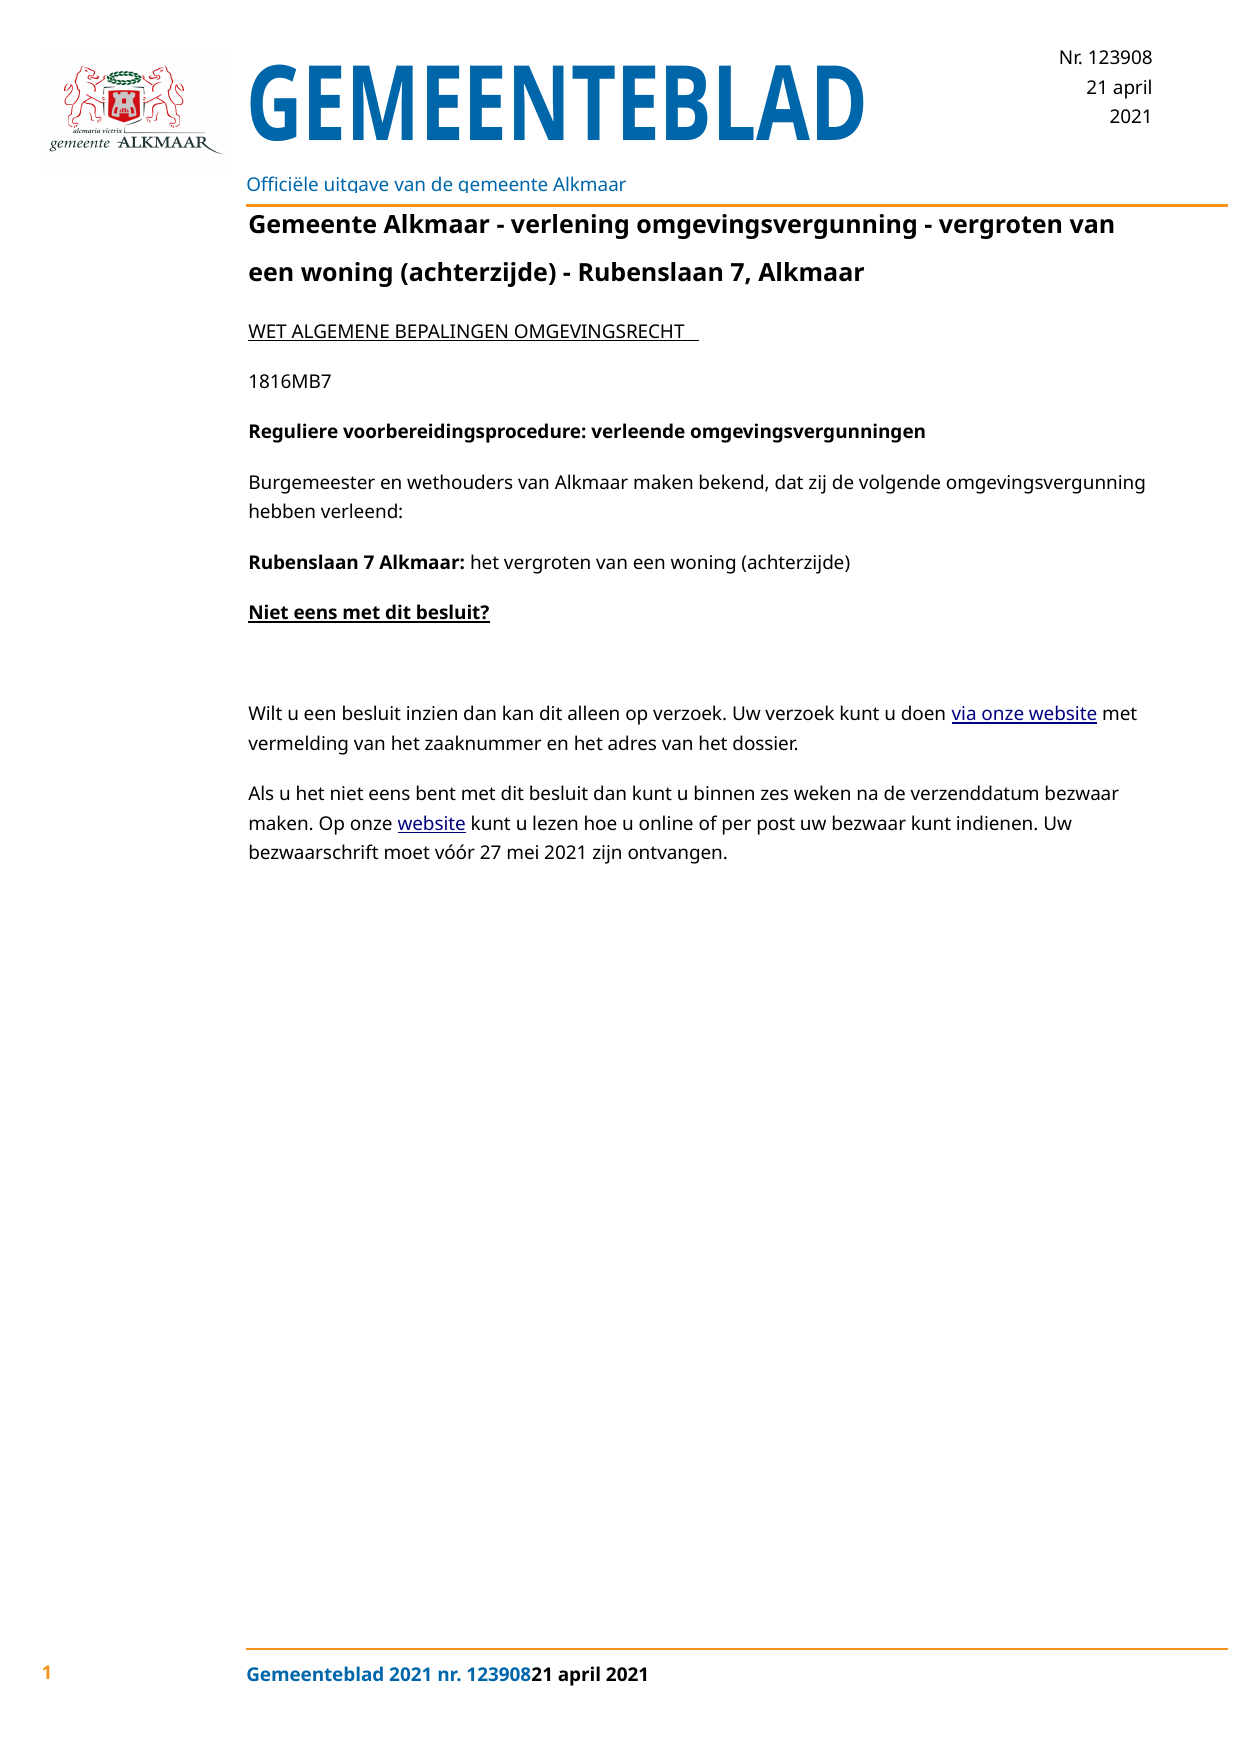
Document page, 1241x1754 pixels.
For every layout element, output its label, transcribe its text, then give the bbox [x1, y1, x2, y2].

text WET ALGEMENE BEPALINGEN OMGEVINGSRECHT [248, 318, 1152, 344]
text Reguliere voorbereidingsprocedure: verleende omgevingsvergunningen [248, 419, 1152, 444]
text 1816MB7 [248, 368, 1152, 394]
text Burgemeester en wethouders van Alkmaar maken bekend, dat zij de volgende omgevingsvergunning hebben verleend: [248, 469, 1152, 524]
text Rubenslaan 7 Alkmaar: het vergroten van een woning (achterzijde) [248, 549, 1152, 575]
picture [41, 47, 231, 172]
text Wilt u een besluit inzien dan kan dit alleen op verzoek. Uw verzoek kunt u doen via onze website met vermelding van het zaaknummer en het adres van het dossier. [248, 700, 1152, 756]
text Niet eens met dit besluit? [248, 599, 1152, 625]
text Als u het niet eens bent met dit besluit dan kunt u binnen zes weken na de verzenddatum bezwaar maken. Op onze website kunt u lezen hoe u online of per post uw bezwaar kunt indienen. Uw bezwaarschrift moet vóór 27 mei 2021 zijn ontvangen. [248, 780, 1152, 865]
text Gemeente Alkmaar - verlening omgevingsvergunning - vergroten van een woning (achterzijde) - Rubenslaan 7, Alkmaar [248, 207, 1152, 288]
